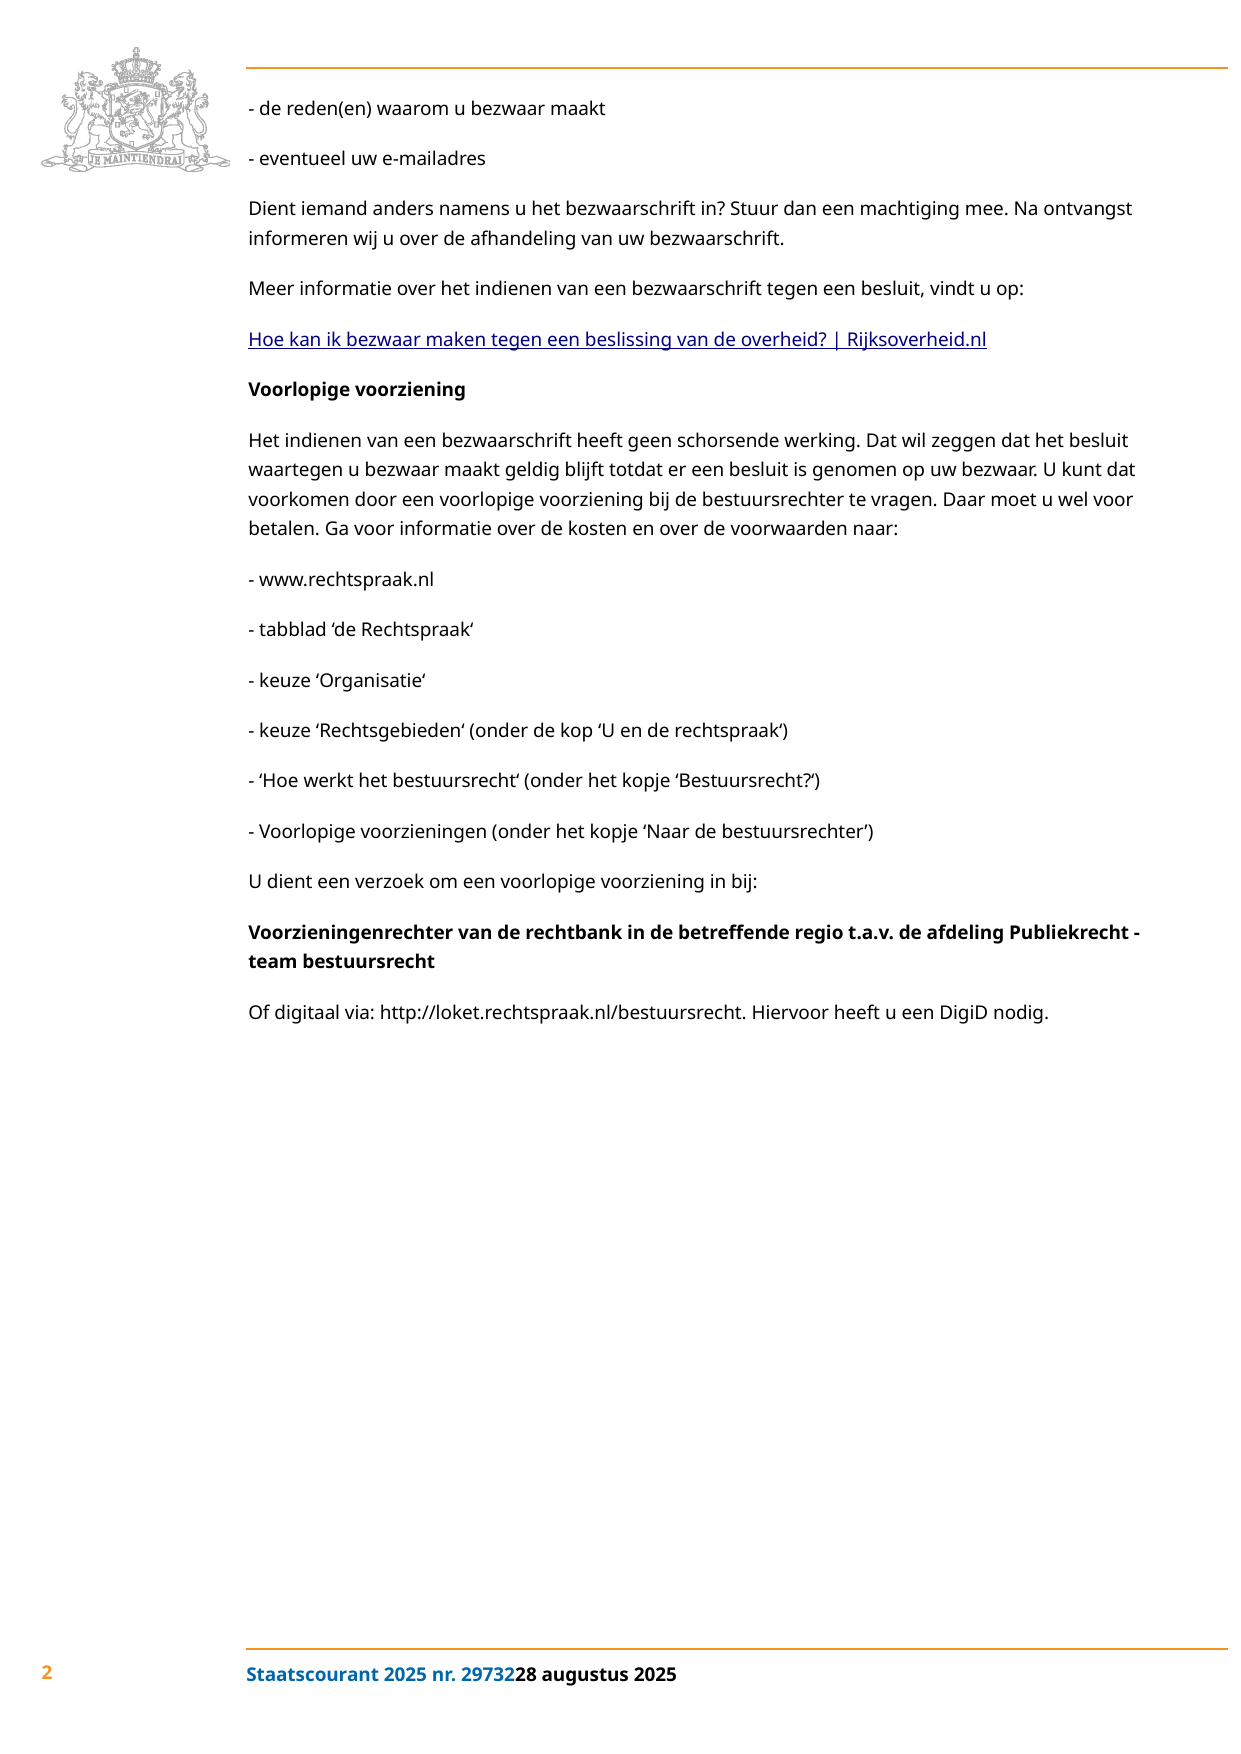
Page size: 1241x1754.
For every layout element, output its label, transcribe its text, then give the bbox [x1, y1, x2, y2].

text - de reden(en) waarom u bezwaar maakt [248, 95, 1152, 121]
text - keuze ‘Organisatie‘ [248, 667, 1152, 693]
text - keuze ‘Rechtsgebieden‘ (onder de kop ‘U en de rechtspraak‘) [248, 717, 1152, 743]
text Het indienen van een bezwaarschrift heeft geen schorsende werking. Dat wil zeggen dat het besluit waartegen u bezwaar maakt geldig blijft totdat er een besluit is genomen op uw bezwaar. U kunt dat voorkomen door een voorlopige voorziening bij de bestuursrechter te vragen. Daar moet u wel voor betalen. Ga voor informatie over de kosten en over de voorwaarden naar: [248, 427, 1152, 541]
text - www.rechtspraak.nl [248, 566, 1152, 592]
text Of digitaal via: http://loket.rechtspraak.nl/bestuursrecht. Hiervoor heeft u een DigiD nodig. [248, 999, 1152, 1025]
text Dient iemand anders namens u het bezwaarschrift in? Stuur dan een machtiging mee. Na ontvangst informeren wij u over de afhandeling van uw bezwaarschrift. [248, 196, 1152, 251]
text Voorlopige voorziening [248, 376, 1152, 402]
text - eventueel uw e-mailadres [248, 145, 1152, 171]
text U dient een verzoek om een voorlopige voorziening in bij: [248, 868, 1152, 894]
text Voorzieningenrechter van de rechtbank in de betreffende regio t.a.v. de afdeling Publiekrecht - team bestuursrecht [248, 919, 1152, 974]
picture [41, 47, 231, 172]
text Meer informatie over het indienen van een bezwaarschrift tegen een besluit, vindt u op: [248, 276, 1152, 301]
text - Voorlopige voorzieningen (onder het kopje ‘Naar de bestuursrechter’) [248, 818, 1152, 844]
text Hoe kan ik bezwaar maken tegen een beslissing van de overheid? | Rijksoverheid.nl [248, 326, 1152, 352]
text - tabblad ‘de Rechtspraak‘ [248, 616, 1152, 642]
text - ‘Hoe werkt het bestuursrecht‘ (onder het kopje ‘Bestuursrecht?‘) [248, 768, 1152, 793]
